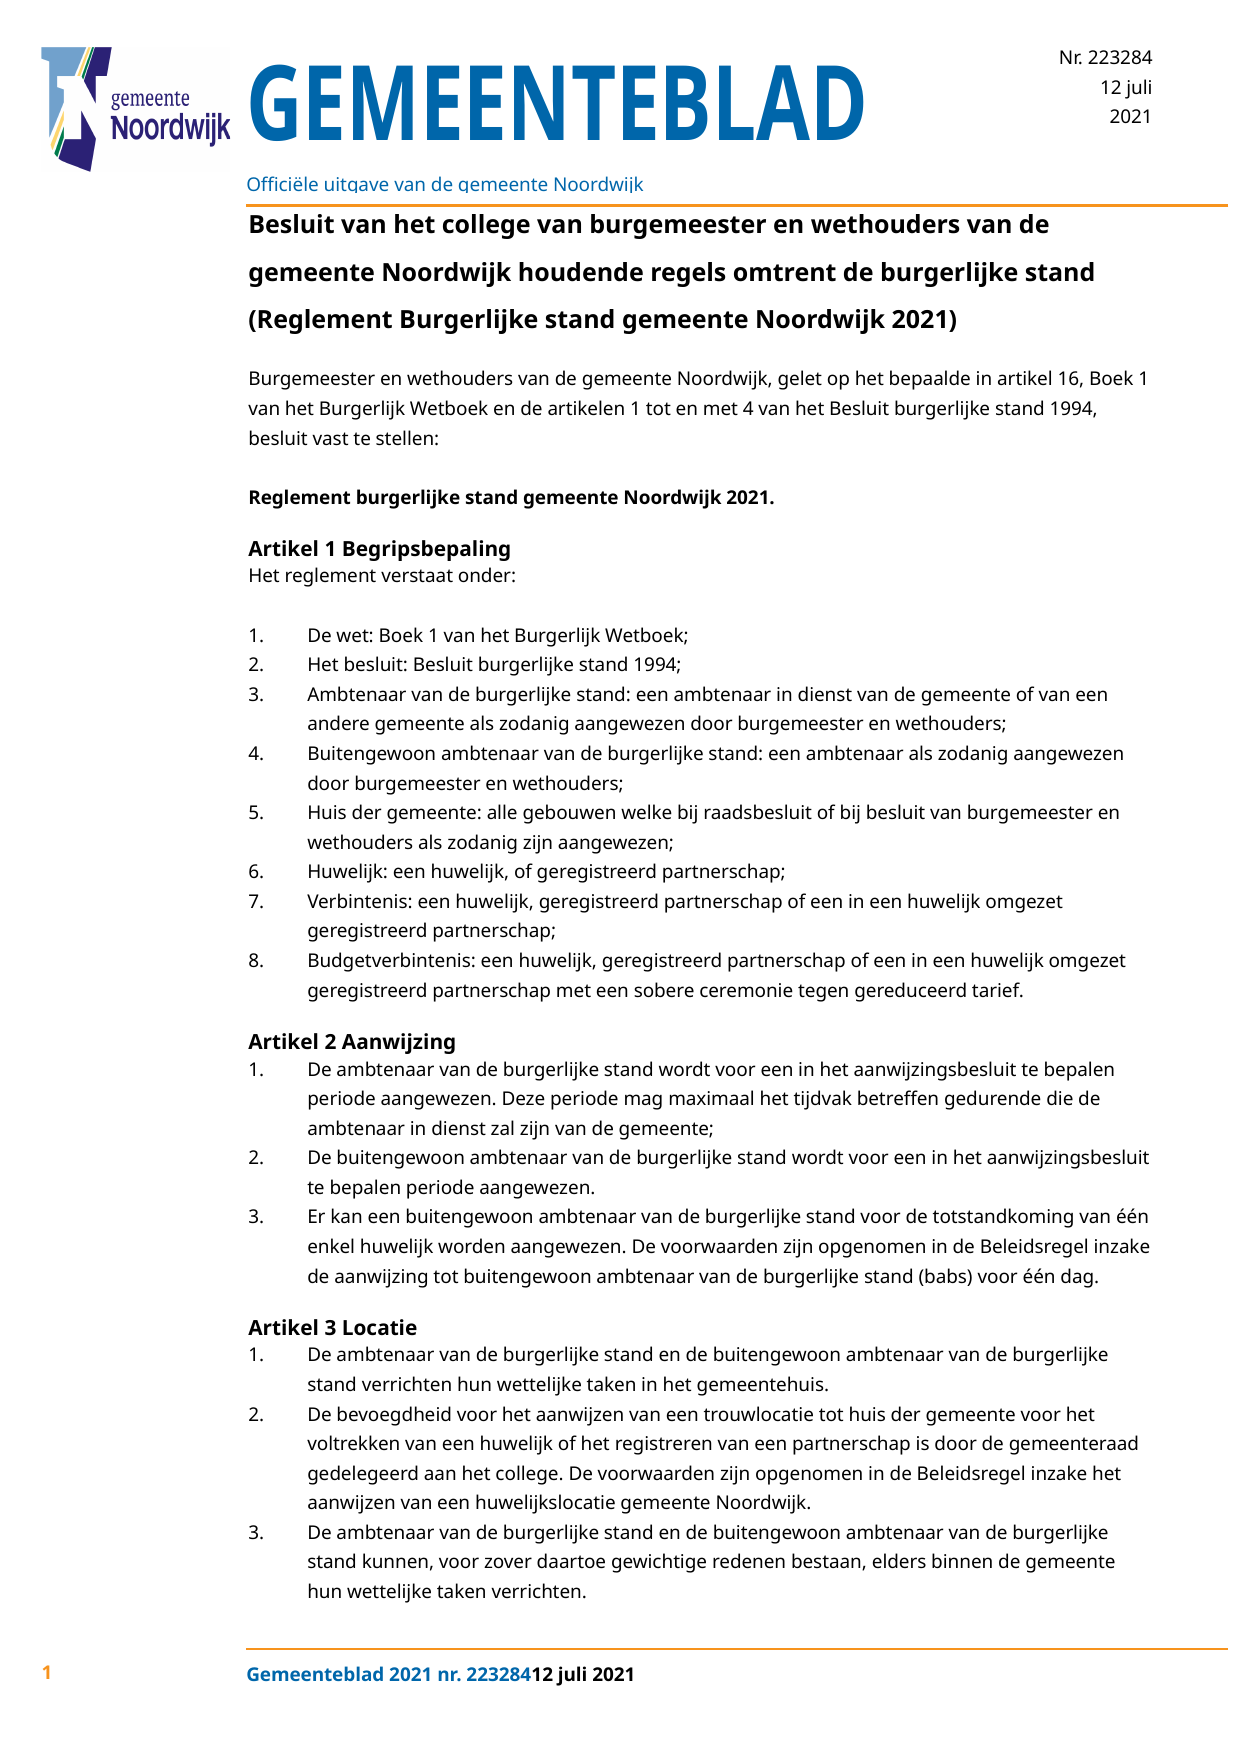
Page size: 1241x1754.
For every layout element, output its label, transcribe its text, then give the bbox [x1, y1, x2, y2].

text Artikel 3 Locatie [248, 1313, 1152, 1342]
list De ambtenaar van de burgerlijke stand en de buitengewoon ambtenaar van de burgerlijke stand kunnen, voor zover daartoe gewichtige redenen bestaan, elders binnen de gemeente hun wettelijke taken verrichten. [248, 1519, 1152, 1604]
text Artikel 1 Begripsbepaling [248, 534, 1152, 563]
list Buitengewoon ambtenaar van de burgerlijke stand: een ambtenaar als zodanig aangewezen door burgemeester en wethouders; [248, 740, 1152, 796]
text Burgemeester en wethouders van de gemeente Noordwijk, gelet op het bepaalde in artikel 16, Boek 1 van het Burgerlijk Wetboek en de artikelen 1 tot en met 4 van het Besluit burgerlijke stand 1994, besluit vast te stellen: [248, 366, 1152, 450]
list Huis der gemeente: alle gebouwen welke bij raadsbesluit of bij besluit van burgemeester en wethouders als zodanig zijn aangewezen; [248, 799, 1152, 855]
list De buitengewoon ambtenaar van de burgerlijke stand wordt voor een in het aanwijzingsbesluit te bepalen periode aangewezen. [248, 1144, 1152, 1200]
text Besluit van het college van burgemeester en wethouders van de gemeente Noordwijk houdende regels omtrent de burgerlijke stand (Reglement Burgerlijke stand gemeente Noordwijk 2021) [248, 207, 1152, 336]
text Het reglement verstaat onder: [248, 563, 1152, 588]
list Er kan een buitengewoon ambtenaar van de burgerlijke stand voor de totstandkoming van één enkel huwelijk worden aangewezen. De voorwaarden zijn opgenomen in de Beleidsregel inzake de aanwijzing tot buitengewoon ambtenaar van de burgerlijke stand (babs) voor één dag. [248, 1204, 1152, 1288]
list Huwelijk: een huwelijk, of geregistreerd partnerschap; [248, 858, 1152, 884]
text Reglement burgerlijke stand gemeente Noordwijk 2021. [248, 484, 1152, 509]
list Budgetverbintenis: een huwelijk, geregistreerd partnerschap of een in een huwelijk omgezet geregistreerd partnerschap met een sobere ceremonie tegen gereduceerd tarief. [248, 947, 1152, 1003]
list De ambtenaar van de burgerlijke stand wordt voor een in het aanwijzingsbesluit te bepalen periode aangewezen. Deze periode mag maximaal het tijdvak betreffen gedurende die de ambtenaar in dienst zal zijn van de gemeente; [248, 1056, 1152, 1141]
list Het besluit: Besluit burgerlijke stand 1994; [248, 651, 1152, 677]
picture [41, 47, 231, 172]
list De wet: Boek 1 van het Burgerlijk Wetboek; [248, 622, 1152, 648]
list Verbintenis: een huwelijk, geregistreerd partnerschap of een in een huwelijk omgezet geregistreerd partnerschap; [248, 888, 1152, 943]
list De bevoegdheid voor het aanwijzen van een trouwlocatie tot huis der gemeente voor het voltrekken van een huwelijk of het registreren van een partnerschap is door de gemeenteraad gedelegeerd aan het college. De voorwaarden zijn opgenomen in de Beleidsregel inzake het aanwijzen van een huwelijkslocatie gemeente Noordwijk. [248, 1401, 1152, 1515]
list De ambtenaar van de burgerlijke stand en de buitengewoon ambtenaar van de burgerlijke stand verrichten hun wettelijke taken in het gemeentehuis. [248, 1342, 1152, 1397]
list Ambtenaar van de burgerlijke stand: een ambtenaar in dienst van de gemeente of van een andere gemeente als zodanig aangewezen door burgemeester en wethouders; [248, 681, 1152, 736]
text Artikel 2 Aanwijzing [248, 1027, 1152, 1056]
